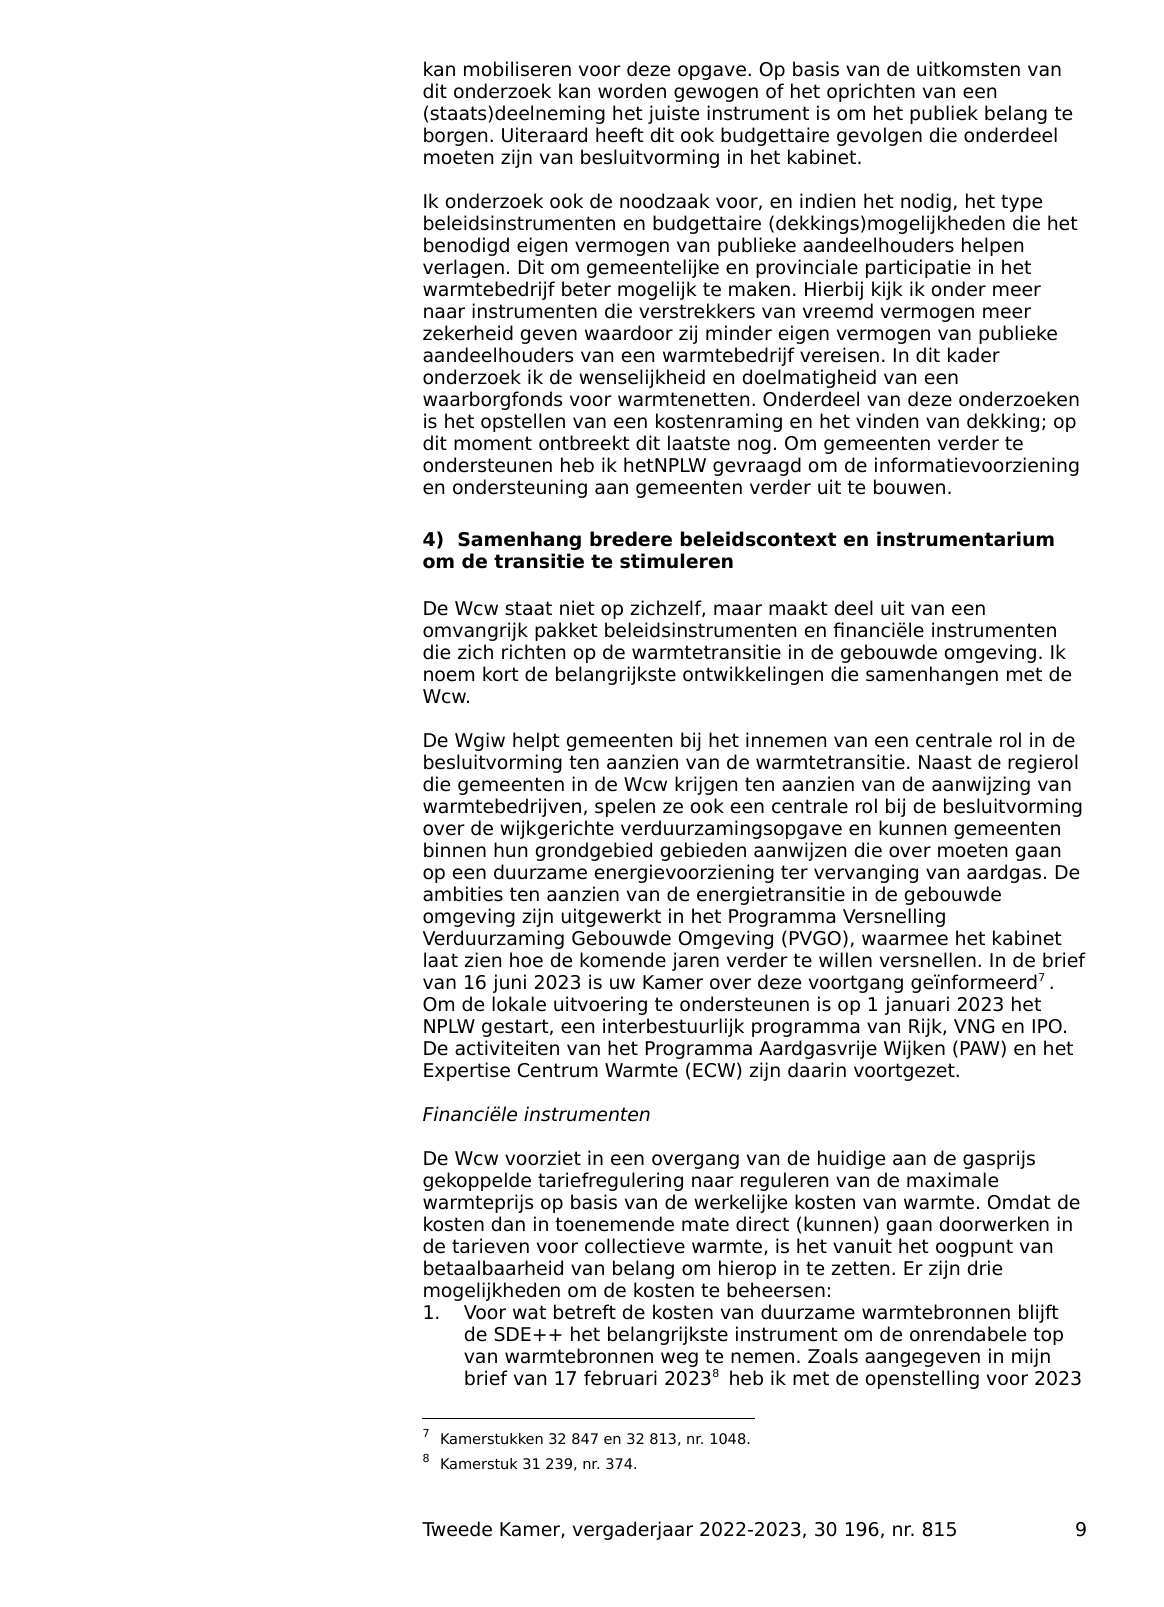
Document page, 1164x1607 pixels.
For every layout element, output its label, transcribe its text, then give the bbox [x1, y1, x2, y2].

text Kamerstukken 32 847 en 32 813, nr. 1048. [422, 1427, 1087, 1449]
text Ik onderzoek ook de noodzaak voor, en indien het nodig, het type beleidsinstrumenten en budgettaire (dekkings)mogelijkheden die het benodigd eigen vermogen van publieke aandeelhouders helpen verlagen. Dit om gemeentelijke en provinciale participatie in het warmtebedrijf beter mogelijk te maken. Hierbij kijk ik onder meer naar instrumenten die verstrekkers van vreemd vermogen meer zekerheid geven waardoor zij minder eigen vermogen van publieke aandeelhouders van een warmtebedrijf vereisen. In dit kader onderzoek ik de wenselijkheid en doelmatigheid van een waarborgfonds voor warmtenetten. Onderdeel van deze onderzoeken is het opstellen van een kostenraming en het vinden van dekking; op dit moment ontbreekt dit laatste nog. Om gemeenten verder te ondersteunen heb ik hetNPLW gevraagd om de informatievoorziening en ondersteuning aan gemeenten verder uit te bouwen. [422, 191, 1087, 499]
text 1. Voor wat betreft de kosten van duurzame warmtebronnen blijft de SDE++ het belangrijkste instrument om de onrendabele top van warmtebronnen weg te nemen. Zoals aangegeven in mijn brief van 17 februari 2023 heb ik met de openstelling voor 2023 [422, 1302, 1087, 1390]
subtitle 4) Samenhang bredere beleidscontext en instrumentarium om de transitie te stimuleren [422, 529, 1087, 573]
text De Wcw voorziet in een overgang van de huidige aan de gasprijs gekoppelde tariefregulering naar reguleren van de maximale warmteprijs op basis van de werkelijke kosten van warmte. Omdat de kosten dan in toenemende mate direct (kunnen) gaan doorwerken in de tarieven voor collectieve warmte, is het vanuit het oogpunt van betaalbaarheid van belang om hierop in te zetten. Er zijn drie mogelijkheden om de kosten te beheersen: [422, 1148, 1087, 1302]
subtitle Financiële instrumenten [422, 1104, 1087, 1126]
text De Wgiw helpt gemeenten bij het innemen van een centrale rol in de besluitvorming ten aanzien van de warmtetransitie. Naast de regierol die gemeenten in de Wcw krijgen ten aanzien van de aanwijzing van warmtebedrijven, spelen ze ook een centrale rol bij de besluitvorming over de wijkgerichte verduurzamingsopgave en kunnen gemeenten binnen hun grondgebied gebieden aanwijzen die over moeten gaan op een duurzame energievoorziening ter vervanging van aardgas. De ambities ten aanzien van de energietransitie in de gebouwde omgeving zijn uitgewerkt in het Programma Versnelling Verduurzaming Gebouwde Omgeving (PVGO), waarmee het kabinet laat zien hoe de komende jaren verder te willen versnellen. In de brief van 16 juni 2023 is uw Kamer over deze voortgang geïnformeerd. Om de lokale uitvoering te ondersteunen is op 1 januari 2023 het NPLW gestart, een interbestuurlijk programma van Rijk, VNG en IPO. De activiteiten van het Programma Aardgasvrije Wijken (PAW) en het Expertise Centrum Warmte (ECW) zijn daarin voortgezet. [422, 730, 1087, 1082]
text De Wcw staat niet op zichzelf, maar maakt deel uit van een omvangrijk pakket beleidsinstrumenten en financiële instrumenten die zich richten op de warmtetransitie in de gebouwde omgeving. Ik noem kort de belangrijkste ontwikkelingen die samenhangen met de Wcw. [422, 598, 1087, 708]
text kan mobiliseren voor deze opgave. Op basis van de uitkomsten van dit onderzoek kan worden gewogen of het oprichten van een (staats)deelneming het juiste instrument is om het publiek belang te borgen. Uiteraard heeft dit ook budgettaire gevolgen die onderdeel moeten zijn van besluitvorming in het kabinet. [422, 59, 1087, 169]
text Kamerstuk 31 239, nr. 374. [422, 1452, 1087, 1474]
